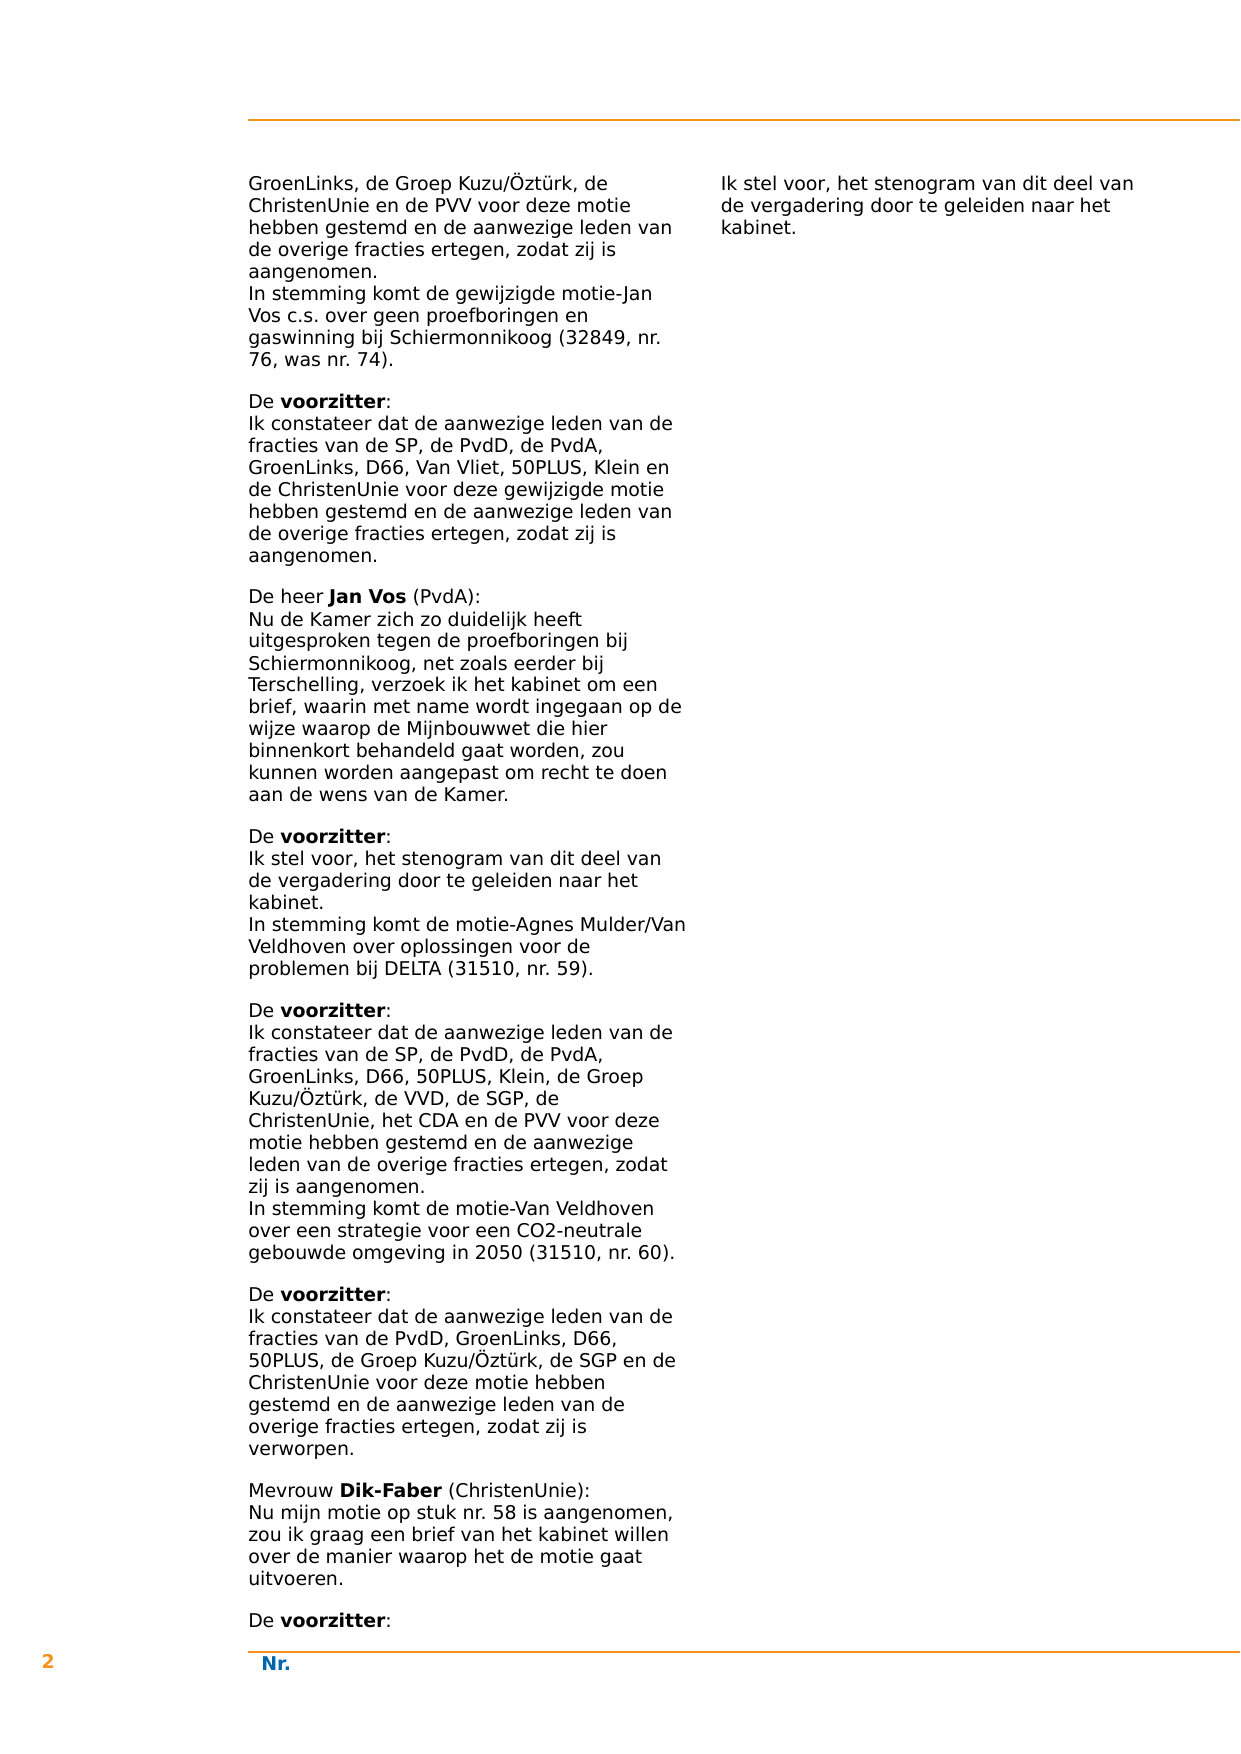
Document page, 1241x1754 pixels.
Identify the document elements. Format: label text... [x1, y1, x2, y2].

text In stemming komt de motie-Agnes Mulder/Van Veldhoven over oplossingen voor de problemen bij DELTA (31510, nr. 59). [248, 914, 691, 980]
text Ik stel voor, het stenogram van dit deel van de vergadering door te geleiden naar het kabinet. [248, 848, 691, 914]
text De heer Jan Vos (PvdA): [248, 586, 691, 608]
text De voorzitter: [248, 1284, 691, 1306]
text Mevrouw Dik-Faber (ChristenUnie): [248, 1480, 691, 1502]
text De voorzitter: [248, 826, 691, 848]
text Ik constateer dat de aanwezige leden van de fracties van de PvdD, GroenLinks, D66, 50PLUS, de Groep Kuzu/Öztürk, de SGP en de ChristenUnie voor deze motie hebben gestemd en de aanwezige leden van de overige fracties ertegen, zodat zij is verworpen. [248, 1306, 691, 1460]
text In stemming komt de motie-Van Veldhoven over een strategie voor een CO2-neutrale gebouwde omgeving in 2050 (31510, nr. 60). [248, 1198, 691, 1264]
text Nu de Kamer zich zo duidelijk heeft uitgesproken tegen de proefboringen bij Schiermonnikoog, net zoals eerder bij Terschelling, verzoek ik het kabinet om een brief, waarin met name wordt ingegaan op de wijze waarop de Mijnbouwwet die hier binnenkort behandeld gaat worden, zou kunnen worden aangepast om recht te doen aan de wens van de Kamer. [248, 608, 691, 806]
text Ik stel voor, het stenogram van dit deel van de vergadering door te geleiden naar het kabinet. [721, 173, 1163, 239]
text De voorzitter: [248, 1609, 691, 1632]
text De voorzitter: [248, 1000, 691, 1022]
text De voorzitter: [248, 391, 691, 413]
text GroenLinks, de Groep Kuzu/Öztürk, de ChristenUnie en de PVV voor deze motie hebben gestemd en de aanwezige leden van de overige fracties ertegen, zodat zij is aangenomen. [248, 173, 691, 283]
text Ik constateer dat de aanwezige leden van de fracties van de SP, de PvdD, de PvdA, GroenLinks, D66, 50PLUS, Klein, de Groep Kuzu/Öztürk, de VVD, de SGP, de ChristenUnie, het CDA en de PVV voor deze motie hebben gestemd en de aanwezige leden van de overige fracties ertegen, zodat zij is aangenomen. [248, 1022, 691, 1198]
text Ik constateer dat de aanwezige leden van de fracties van de SP, de PvdD, de PvdA, GroenLinks, D66, Van Vliet, 50PLUS, Klein en de ChristenUnie voor deze gewijzigde motie hebben gestemd en de aanwezige leden van de overige fracties ertegen, zodat zij is aangenomen. [248, 413, 691, 566]
text In stemming komt de gewijzigde motie-Jan Vos c.s. over geen proefboringen en gaswinning bij Schiermonnikoog (32849, nr. 76, was nr. 74). [248, 283, 691, 371]
text Nu mijn motie op stuk nr. 58 is aangenomen, zou ik graag een brief van het kabinet willen over de manier waarop het de motie gaat uitvoeren. [248, 1502, 691, 1589]
